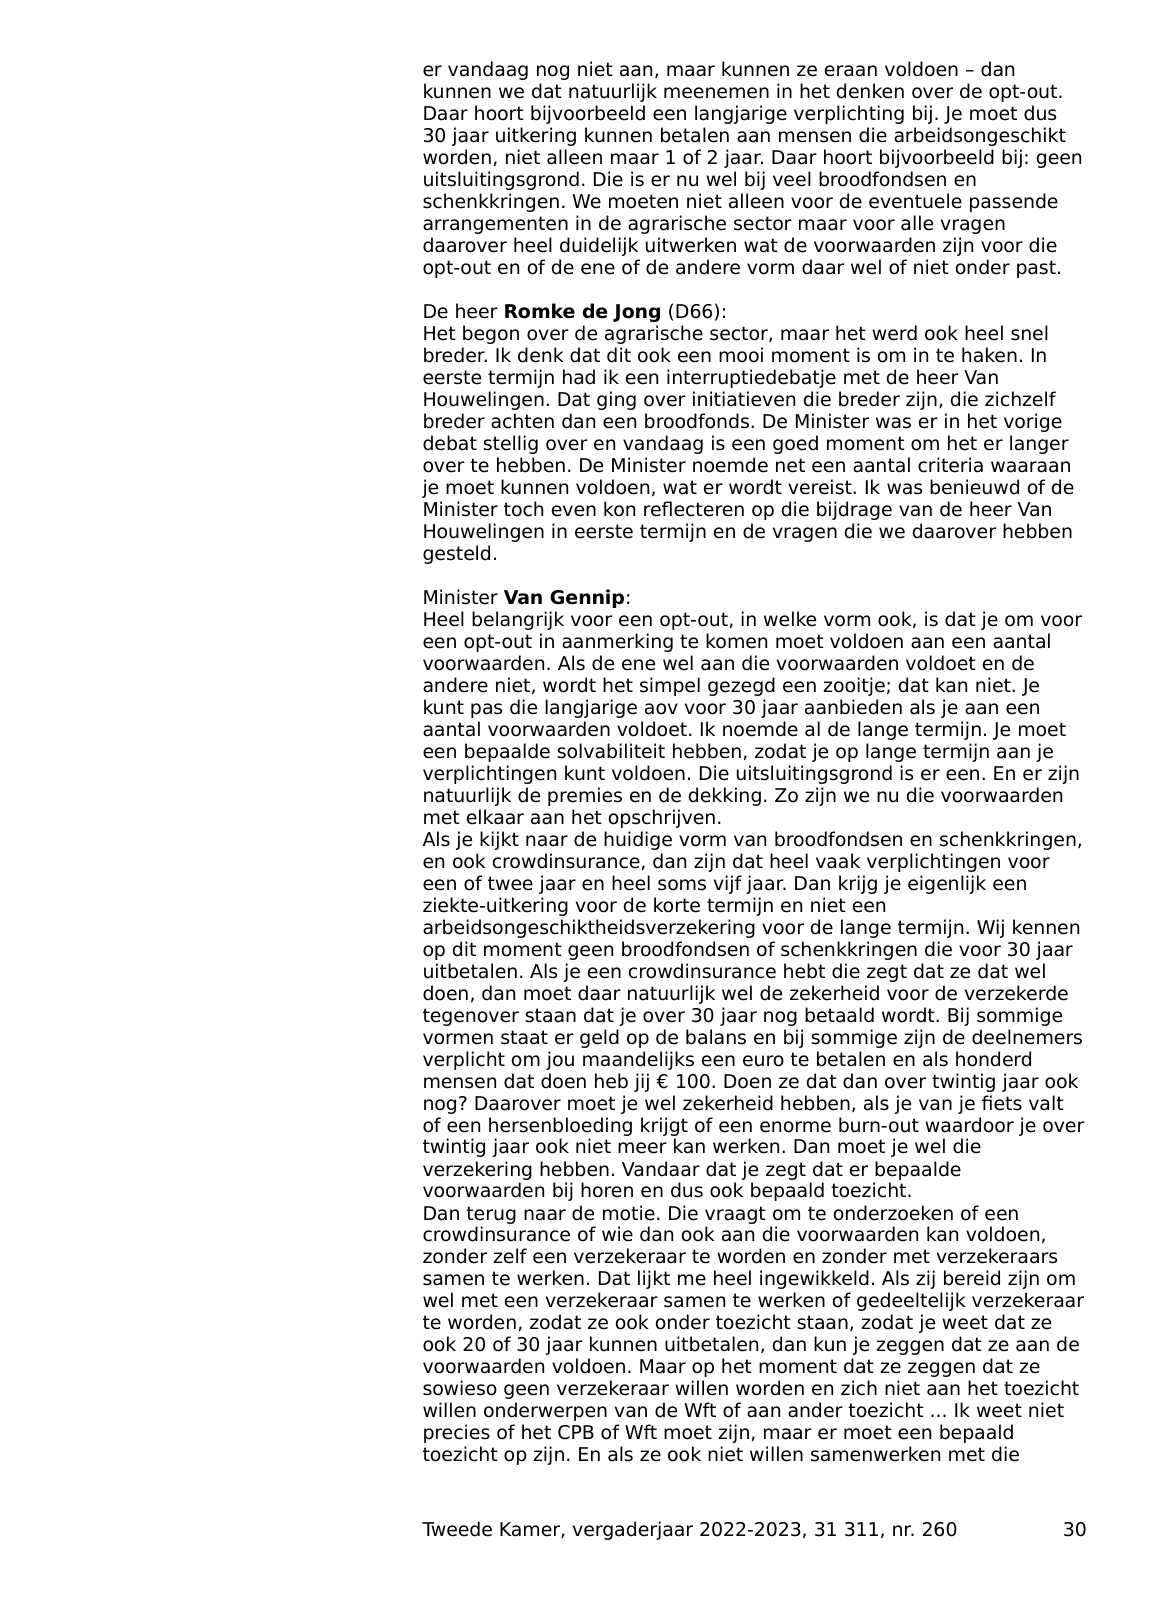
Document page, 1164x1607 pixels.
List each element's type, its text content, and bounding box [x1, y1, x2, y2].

text Het begon over de agrarische sector, maar het werd ook heel snel breder. Ik denk dat dit ook een mooi moment is om in te haken. In eerste termijn had ik een interruptiedebatje met de heer Van Houwelingen. Dat ging over initiatieven die breder zijn, die zichzelf breder achten dan een broodfonds. De Minister was er in het vorige debat stellig over en vandaag is een goed moment om het er langer over te hebben. De Minister noemde net een aantal criteria waaraan je moet kunnen voldoen, wat er wordt vereist. Ik was benieuwd of de Minister toch even kon reflecteren op die bijdrage van de heer Van Houwelingen in eerste termijn en de vragen die we daarover hebben gesteld. [422, 323, 1087, 565]
text De heer Romke de Jong (D66): [422, 301, 1087, 323]
text Minister Van Gennip: [422, 587, 1087, 609]
text Dan terug naar de motie. Die vraagt om te onderzoeken of een crowdinsurance of wie dan ook aan die voorwaarden kan voldoen, zonder zelf een verzekeraar te worden en zonder met verzekeraars samen te werken. Dat lijkt me heel ingewikkeld. Als zij bereid zijn om wel met een verzekeraar samen te werken of gedeeltelijk verzekeraar te worden, zodat ze ook onder toezicht staan, zodat je weet dat ze ook 20 of 30 jaar kunnen uitbetalen, dan kun je zeggen dat ze aan de voorwaarden voldoen. Maar op het moment dat ze zeggen dat ze sowieso geen verzekeraar willen worden en zich niet aan het toezicht willen onderwerpen van de Wft of aan ander toezicht ... Ik weet niet precies of het CPB of Wft moet zijn, maar er moet een bepaald toezicht op zijn. En als ze ook niet willen samenwerken met die [422, 1202, 1087, 1466]
text Heel belangrijk voor een opt-out, in welke vorm ook, is dat je om voor een opt-out in aanmerking te komen moet voldoen aan een aantal voorwaarden. Als de ene wel aan die voorwaarden voldoet en de andere niet, wordt het simpel gezegd een zooitje; dat kan niet. Je kunt pas die langjarige aov voor 30 jaar aanbieden als je aan een aantal voorwaarden voldoet. Ik noemde al de lange termijn. Je moet een bepaalde solvabiliteit hebben, zodat je op lange termijn aan je verplichtingen kunt voldoen. Die uitsluitingsgrond is er een. En er zijn natuurlijk de premies en de dekking. Zo zijn we nu die voorwaarden met elkaar aan het opschrijven. [422, 609, 1087, 829]
text er vandaag nog niet aan, maar kunnen ze eraan voldoen – dan kunnen we dat natuurlijk meenemen in het denken over de opt-out. Daar hoort bijvoorbeeld een langjarige verplichting bij. Je moet dus 30 jaar uitkering kunnen betalen aan mensen die arbeidsongeschikt worden, niet alleen maar 1 of 2 jaar. Daar hoort bijvoorbeeld bij: geen uitsluitingsgrond. Die is er nu wel bij veel broodfondsen en schenkkringen. We moeten niet alleen voor de eventuele passende arrangementen in de agrarische sector maar voor alle vragen daarover heel duidelijk uitwerken wat de voorwaarden zijn voor die opt-out en of de ene of de andere vorm daar wel of niet onder past. [422, 59, 1087, 279]
text Als je kijkt naar de huidige vorm van broodfondsen en schenkkringen, en ook crowdinsurance, dan zijn dat heel vaak verplichtingen voor een of twee jaar en heel soms vijf jaar. Dan krijg je eigenlijk een ziekte-uitkering voor de korte termijn en niet een arbeidsongeschiktheidsverzekering voor de lange termijn. Wij kennen op dit moment geen broodfondsen of schenkkringen die voor 30 jaar uitbetalen. Als je een crowdinsurance hebt die zegt dat ze dat wel doen, dan moet daar natuurlijk wel de zekerheid voor de verzekerde tegenover staan dat je over 30 jaar nog betaald wordt. Bij sommige vormen staat er geld op de balans en bij sommige zijn de deelnemers verplicht om jou maandelijks een euro te betalen en als honderd mensen dat doen heb jij € 100. Doen ze dat dan over twintig jaar ook nog? Daarover moet je wel zekerheid hebben, als je van je fiets valt of een hersenbloeding krijgt of een enorme burn-out waardoor je over twintig jaar ook niet meer kan werken. Dan moet je wel die verzekering hebben. Vandaar dat je zegt dat er bepaalde voorwaarden bij horen en dus ook bepaald toezicht. [422, 829, 1087, 1202]
